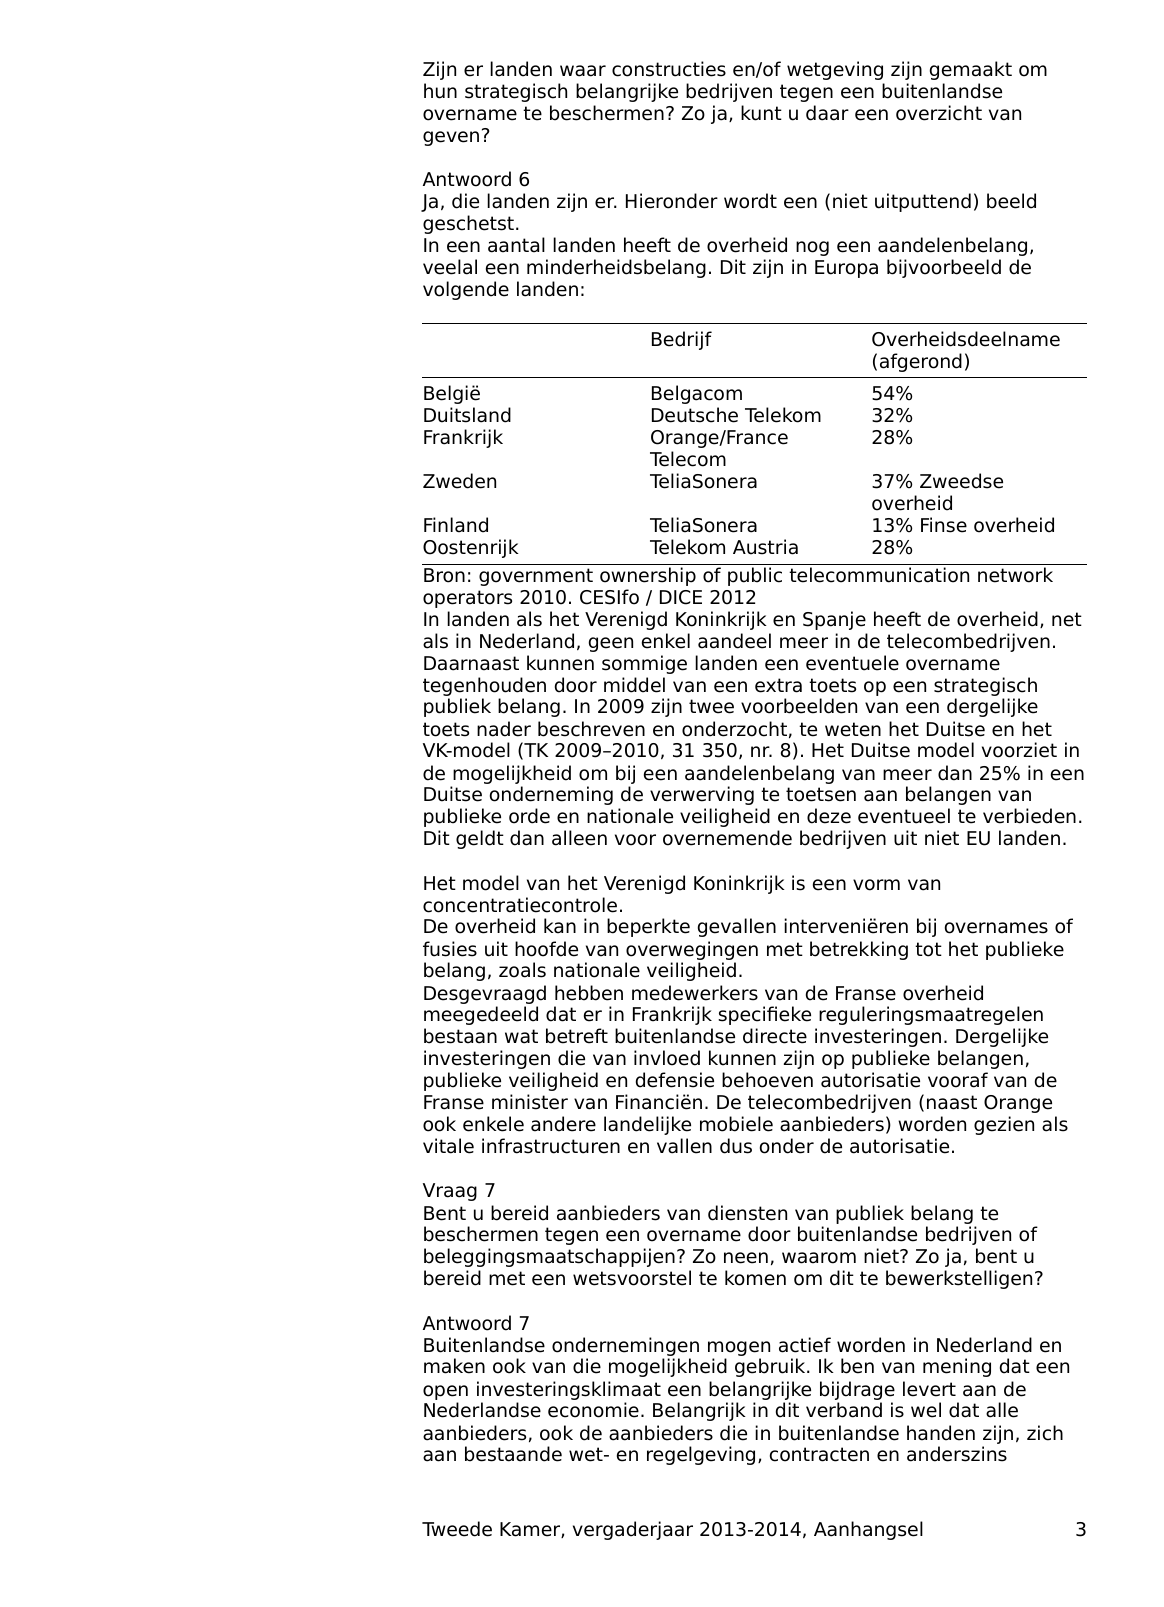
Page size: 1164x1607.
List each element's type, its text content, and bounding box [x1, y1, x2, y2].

table_cell België [422, 378, 644, 405]
text Ja, die landen zijn er. Hieronder wordt een (niet uitputtend) beeld geschetst. [422, 191, 1087, 235]
table_cell 13% Finse overheid [865, 515, 1087, 537]
table_cell Zweden [422, 471, 644, 515]
text Bent u bereid aanbieders van diensten van publiek belang te beschermen tegen een overname door buitenlandse bedrijven of beleggingsmaatschappijen? Zo neen, waarom niet? Zo ja, bent u bereid met een wetsvoorstel te komen om dit te bewerkstelligen? [422, 1202, 1087, 1290]
table_cell Oostenrijk [422, 537, 644, 563]
table_cell 32% [865, 405, 1087, 427]
table_cell Frankrijk [422, 427, 644, 471]
text Daarnaast kunnen sommige landen een eventuele overname tegenhouden door middel van een extra toets op een strategisch publiek belang. In 2009 zijn twee voorbeelden van een dergelijke toets nader beschreven en onderzocht, te weten het Duitse en het VK-model (TK 2009–2010, 31 350, nr. 8). Het Duitse model voorziet in de mogelijkheid om bij een aandelenbelang van meer dan 25% in een Duitse onderneming de verwerving te toetsen aan belangen van publieke orde en nationale veiligheid en deze eventueel te verbieden. Dit geldt dan alleen voor overnemende bedrijven uit niet EU landen. [422, 652, 1087, 850]
table_cell TeliaSonera [644, 515, 865, 537]
text Het model van het Verenigd Koninkrijk is een vorm van concentratiecontrole. [422, 872, 1087, 916]
table_cell Finland [422, 515, 644, 537]
table_cell 37% Zweedse overheid [865, 471, 1087, 515]
table_cell 28% [865, 537, 1087, 563]
table_cell Belgacom [644, 378, 865, 405]
table_cell Deutsche Telekom [644, 405, 865, 427]
text In een aantal landen heeft de overheid nog een aandelenbelang, veelal een minderheidsbelang. Dit zijn in Europa bijvoorbeeld de volgende landen: [422, 235, 1087, 301]
text Zijn er landen waar constructies en/of wetgeving zijn gemaakt om hun strategisch belangrijke bedrijven tegen een buitenlandse overname te beschermen? Zo ja, kunt u daar een overzicht van geven? [422, 59, 1087, 147]
table_header Bedrijf [644, 324, 865, 377]
table_cell TeliaSonera [644, 471, 865, 515]
table_cell Orange/France Telecom [644, 427, 865, 471]
text De overheid kan in beperkte gevallen interveniëren bij overnames of fusies uit hoofde van overwegingen met betrekking tot het publieke belang, zoals nationale veiligheid. [422, 916, 1087, 982]
text Buitenlandse ondernemingen mogen actief worden in Nederland en maken ook van die mogelijkheid gebruik. Ik ben van mening dat een open investeringsklimaat een belangrijke bijdrage levert aan de Nederlandse economie. Belangrijk in dit verband is wel dat alle aanbieders, ook de aanbieders die in buitenlandse handen zijn, zich aan bestaande wet- en regelgeving, contracten en anderszins [422, 1334, 1087, 1466]
text Antwoord 7 [422, 1312, 1087, 1334]
table_cell Duitsland [422, 405, 644, 427]
table_cell Bron: government ownership of public telecommunication network operators 2010. CESIfo / DICE 2012 [422, 565, 1087, 608]
table_cell 54% [865, 378, 1087, 405]
text Desgevraagd hebben medewerkers van de Franse overheid meegedeeld dat er in Frankrijk specifieke reguleringsmaatregelen bestaan wat betreft buitenlandse directe investeringen. Dergelijke investeringen die van invloed kunnen zijn op publieke belangen, publieke veiligheid en defensie behoeven autorisatie vooraf van de Franse minister van Financiën. De telecombedrijven (naast Orange ook enkele andere landelijke mobiele aanbieders) worden gezien als vitale infrastructuren en vallen dus onder de autorisatie. [422, 982, 1087, 1158]
table_header [422, 324, 644, 377]
table_header Overheidsdeelname (afgerond) [865, 324, 1087, 377]
table_cell Telekom Austria [644, 537, 865, 563]
table_cell 28% [865, 427, 1087, 471]
text Antwoord 6 [422, 169, 1087, 191]
text Vraag 7 [422, 1180, 1087, 1202]
text In landen als het Verenigd Koninkrijk en Spanje heeft de overheid, net als in Nederland, geen enkel aandeel meer in de telecombedrijven. [422, 608, 1087, 652]
